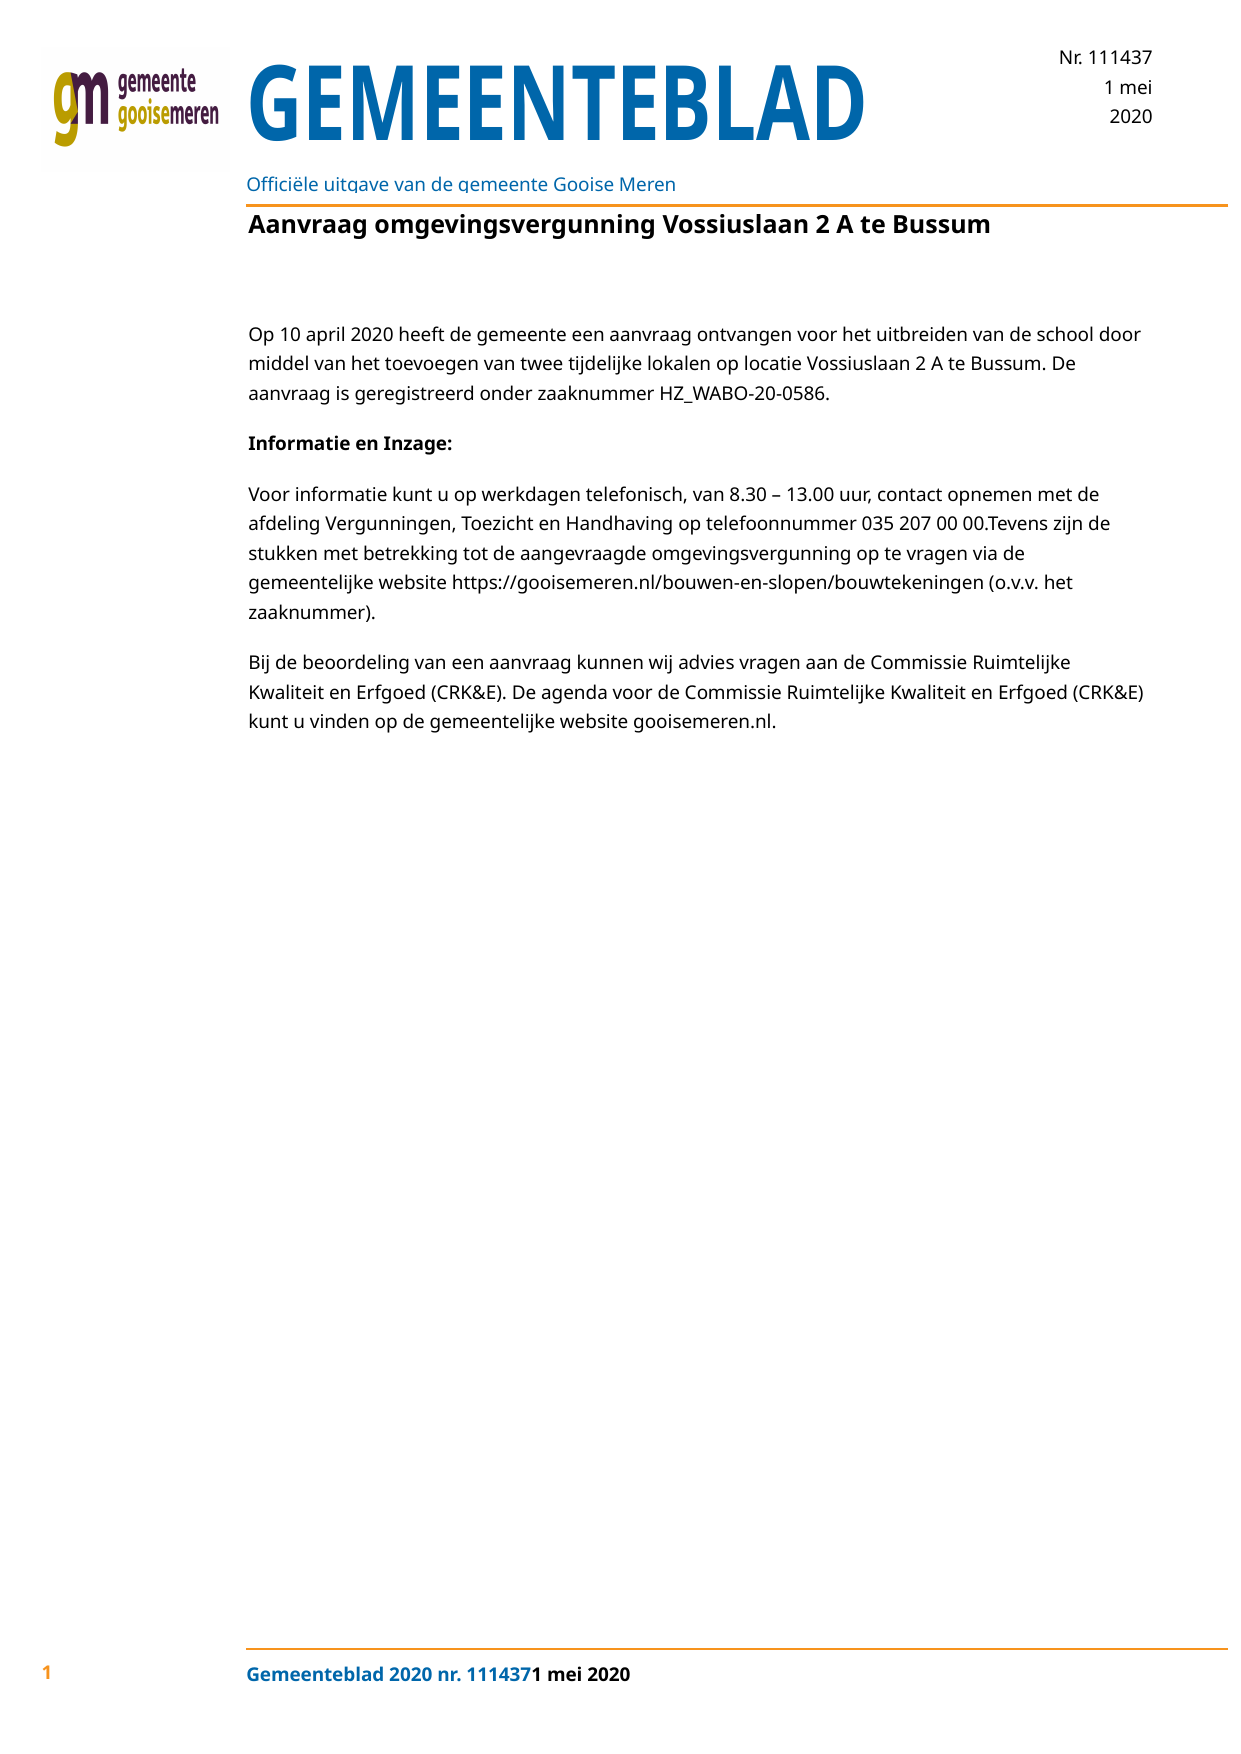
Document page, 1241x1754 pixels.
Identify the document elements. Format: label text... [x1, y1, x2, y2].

picture [41, 47, 231, 172]
text Voor informatie kunt u op werkdagen telefonisch, van 8.30 – 13.00 uur, contact opnemen met de afdeling Vergunningen, Toezicht en Handhaving op telefoonnummer 035 207 00 00.Tevens zijn de stukken met betrekking tot de aangevraagde omgevingsvergunning op te vragen via de gemeentelijke website https://gooisemeren.nl/bouwen-en-slopen/bouwtekeningen (o.v.v. het zaaknummer). [248, 481, 1152, 625]
text Aanvraag omgevingsvergunning Vossiuslaan 2 A te Bussum [248, 207, 1152, 241]
text Op 10 april 2020 heeft de gemeente een aanvraag ontvangen voor het uitbreiden van de school door middel van het toevoegen van twee tijdelijke lokalen op locatie Vossiuslaan 2 A te Bussum. De aanvraag is geregistreerd onder zaaknummer HZ_WABO-20-0586. [248, 321, 1152, 406]
text Informatie en Inzage: [248, 430, 1152, 456]
text Bij de beoordeling van een aanvraag kunnen wij advies vragen aan de Commissie Ruimtelijke Kwaliteit en Erfgoed (CRK&E). De agenda voor de Commissie Ruimtelijke Kwaliteit en Erfgoed (CRK&E) kunt u vinden op de gemeentelijke website gooisemeren.nl. [248, 649, 1152, 734]
